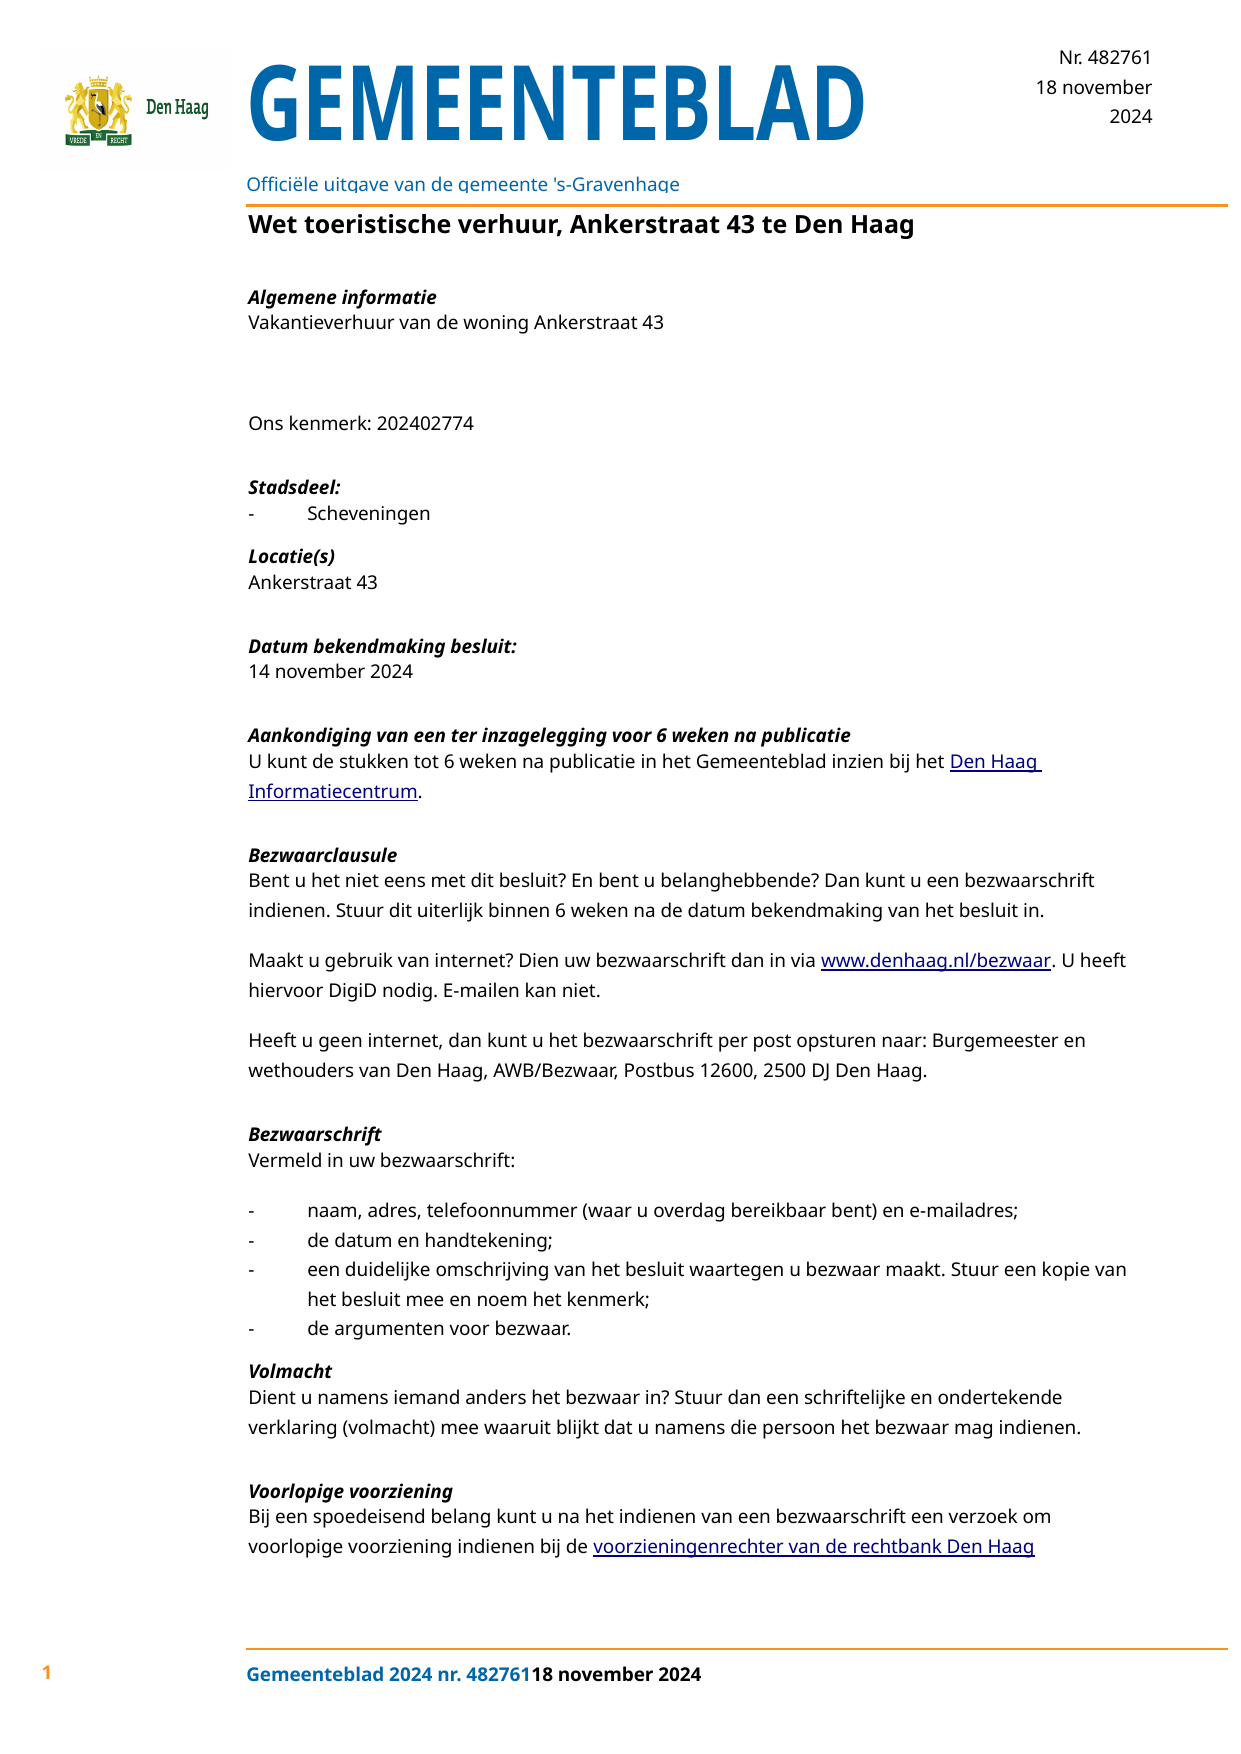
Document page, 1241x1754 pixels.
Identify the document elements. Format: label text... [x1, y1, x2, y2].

text Vakantieverhuur van de woning Ankerstraat 43 [248, 309, 1152, 335]
text Algemene informatie [248, 284, 1152, 309]
text Vermeld in uw bezwaarschrift: [248, 1147, 1152, 1173]
list de datum en handtekening; [248, 1227, 1152, 1253]
text Ons kenmerk: 202402774 [248, 410, 1152, 436]
text Bij een spoedeisend belang kunt u na het indienen van een bezwaarschrift een verzoek om voorlopige voorziening indienen bij de voorzieningenrechter van de rechtbank Den Haag [248, 1504, 1152, 1559]
list Scheveningen [248, 500, 1152, 526]
list naam, adres, telefoonnummer (waar u overdag bereikbaar bent) en e-mailadres; [248, 1197, 1152, 1223]
text Locatie(s) [248, 543, 1152, 569]
text Bezwaarschrift [248, 1121, 1152, 1147]
text Maakt u gebruik van internet? Dien uw bezwaarschrift dan in via www.denhaag.nl/bezwaar. U heeft hiervoor DigiD nodig. E-mailen kan niet. [248, 948, 1152, 1003]
text Wet toeristische verhuur, Ankerstraat 43 te Den Haag [248, 207, 1152, 241]
text Bezwaarclausule [248, 842, 1152, 868]
text Ankerstraat 43 [248, 569, 1152, 595]
text Voorlopige voorziening [248, 1478, 1152, 1504]
text Bent u het niet eens met dit besluit? En bent u belanghebbende? Dan kunt u een bezwaarschrift indienen. Stuur dit uiterlijk binnen 6 weken na de datum bekendmaking van het besluit in. [248, 868, 1152, 923]
text Aankondiging van een ter inzagelegging voor 6 weken na publicatie [248, 723, 1152, 748]
list een duidelijke omschrijving van het besluit waartegen u bezwaar maakt. Stuur een kopie van het besluit mee en noem het kenmerk; [248, 1256, 1152, 1312]
picture [41, 47, 231, 172]
text U kunt de stukken tot 6 weken na publicatie in het Gemeenteblad inzien bij het Den Haag Informatiecentrum. [248, 748, 1152, 804]
text Volmacht [248, 1359, 1152, 1384]
list de argumenten voor bezwaar. [248, 1316, 1152, 1341]
text Stadsdeel: [248, 474, 1152, 500]
text 14 november 2024 [248, 659, 1152, 684]
text Dient u namens iemand anders het bezwaar in? Stuur dan een schriftelijke en ondertekende verklaring (volmacht) mee waaruit blijkt dat u namens die persoon het bezwaar mag indienen. [248, 1384, 1152, 1440]
text Datum bekendmaking besluit: [248, 633, 1152, 659]
text Heeft u geen internet, dan kunt u het bezwaarschrift per post opsturen naar: Burgemeester en wethouders van Den Haag, AWB/Bezwaar, Postbus 12600, 2500 DJ Den Haag. [248, 1028, 1152, 1083]
